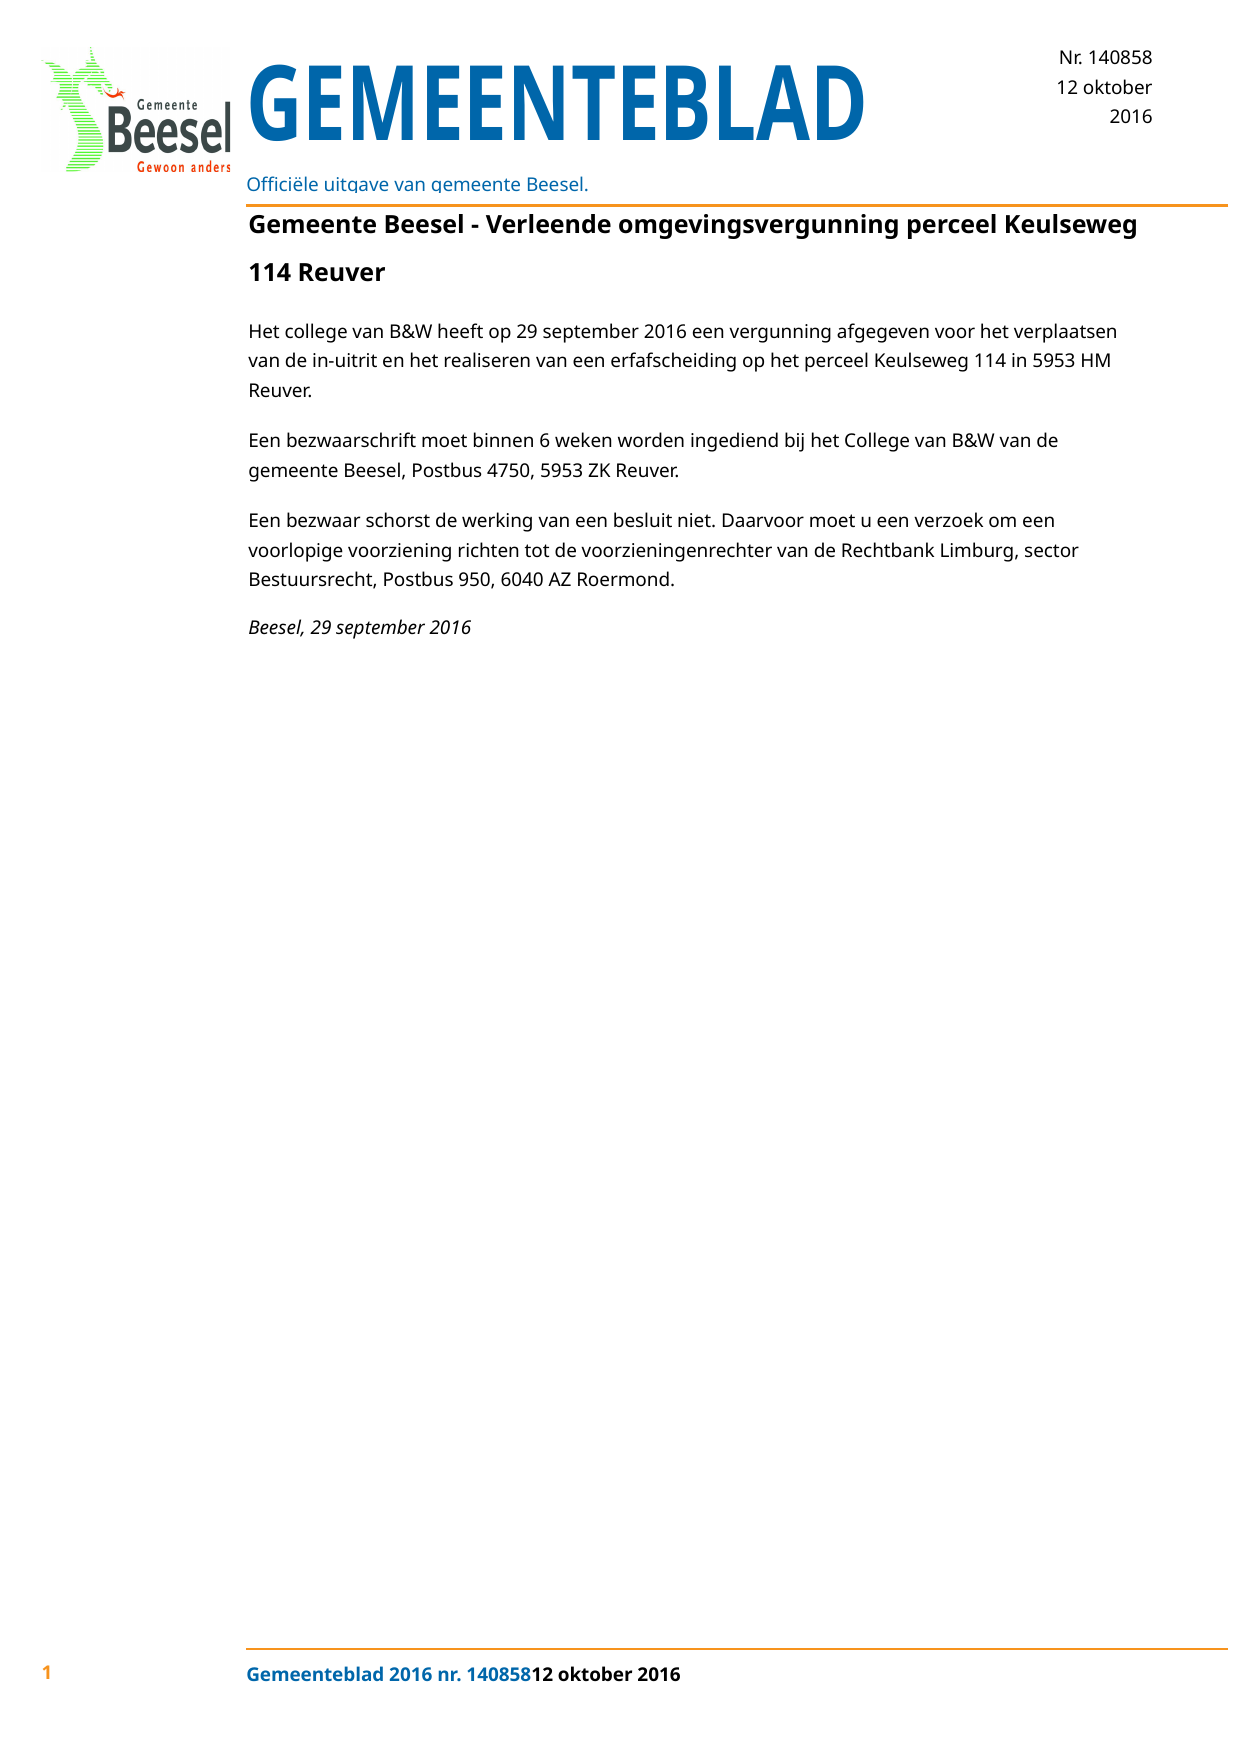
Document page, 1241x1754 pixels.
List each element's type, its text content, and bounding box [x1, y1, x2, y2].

text Beesel, 29 september 2016 [248, 614, 1152, 640]
text Een bezwaarschrift moet binnen 6 weken worden ingediend bij het College van B&W van de gemeente Beesel, Postbus 4750, 5953 ZK Reuver. [248, 427, 1152, 483]
text Het college van B&W heeft op 29 september 2016 een vergunning afgegeven voor het verplaatsen van de in-uitrit en het realiseren van een erfafscheiding op het perceel Keulseweg 114 in 5953 HM Reuver. [248, 318, 1152, 403]
text Een bezwaar schorst de werking van een besluit niet. Daarvoor moet u een verzoek om een voorlopige voorziening richten tot de voorzieningenrechter van de Rechtbank Limburg, sector Bestuursrecht, Postbus 950, 6040 AZ Roermond. [248, 507, 1152, 592]
picture [41, 47, 231, 172]
text Gemeente Beesel - Verleende omgevingsvergunning perceel Keulseweg 114 Reuver [248, 207, 1152, 288]
